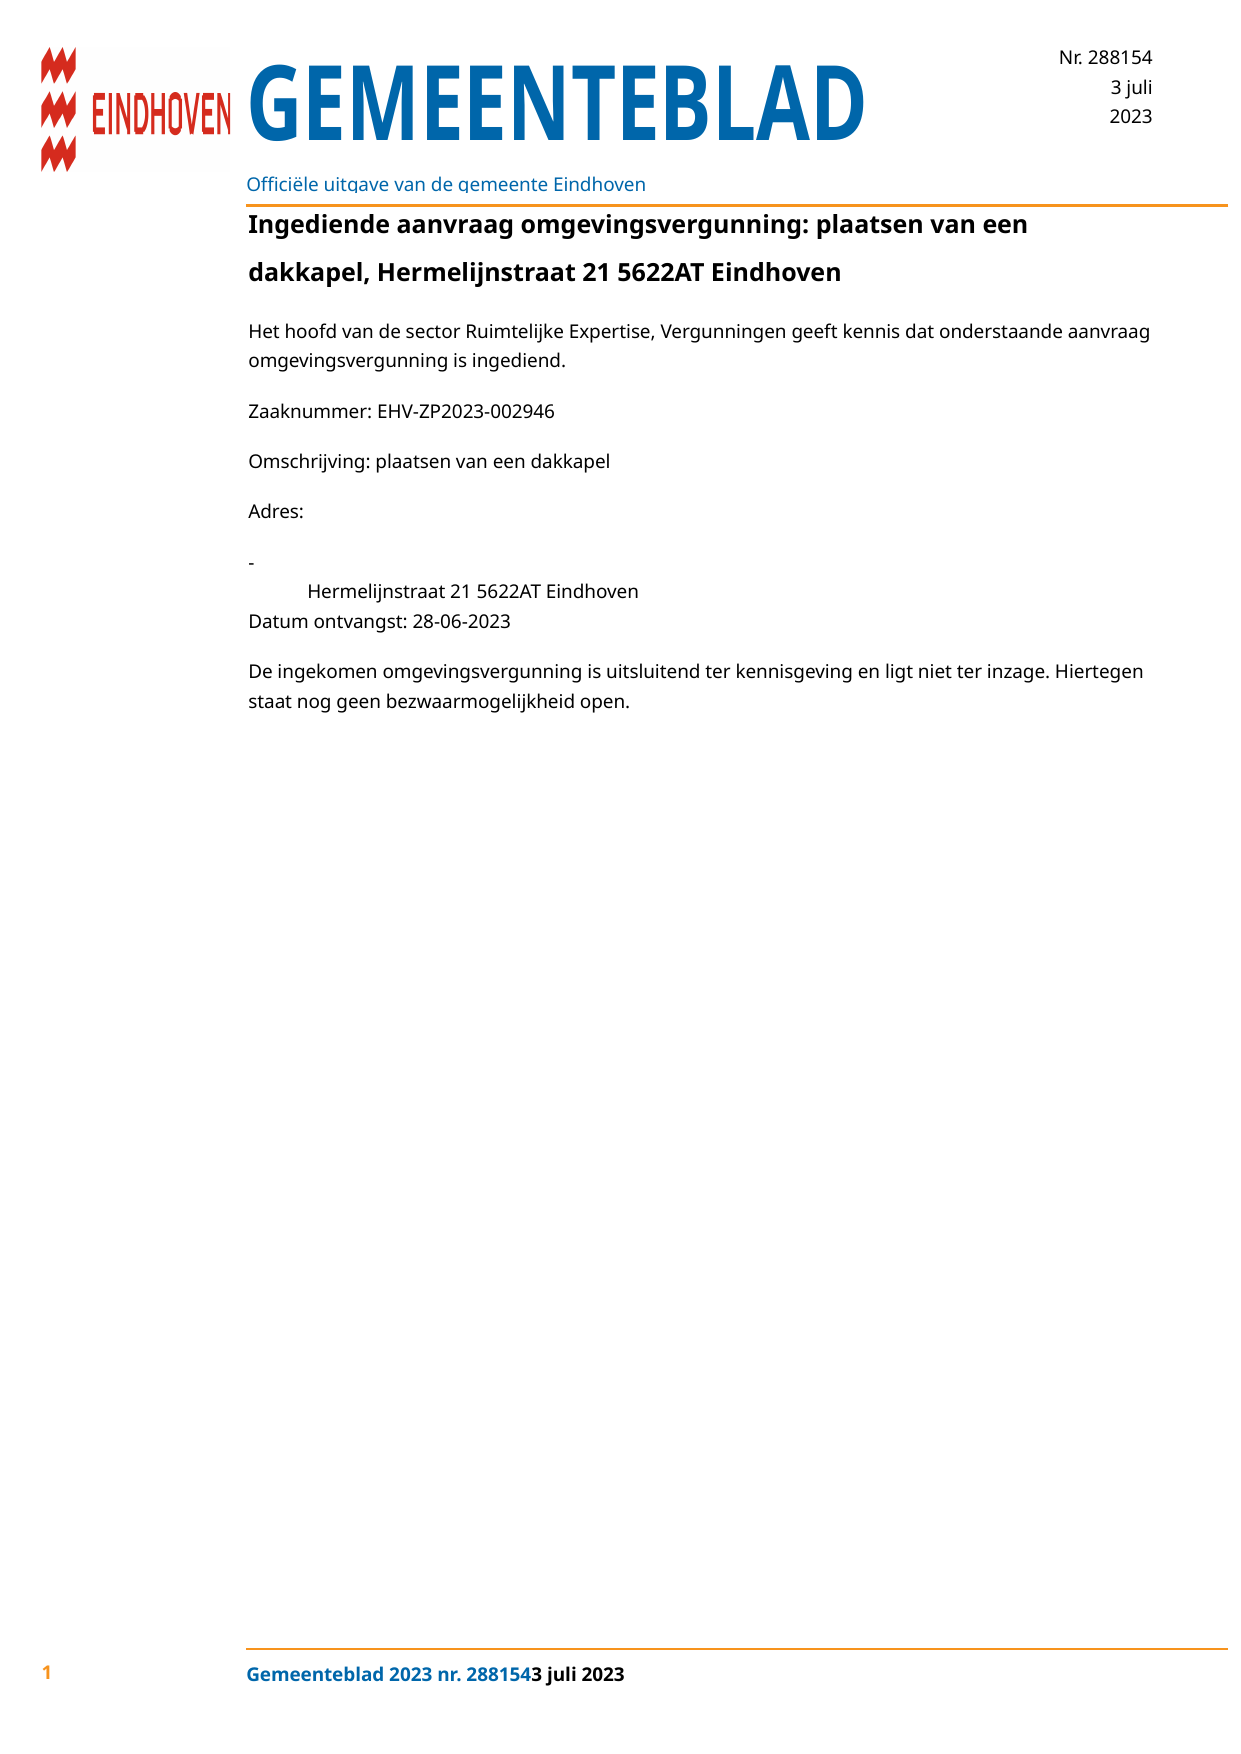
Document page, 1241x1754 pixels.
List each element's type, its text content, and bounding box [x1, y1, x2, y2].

text De ingekomen omgevingsvergunning is uitsluitend ter kennisgeving en ligt niet ter inzage. Hiertegen staat nog geen bezwaarmogelijkheid open. [248, 659, 1152, 714]
text Zaaknummer: EHV-ZP2023-002946 [248, 398, 1152, 424]
picture [41, 47, 231, 172]
list Hermelijnstraat 21 5622AT Eindhoven [248, 579, 1152, 604]
text Omschrijving: plaatsen van een dakkapel [248, 448, 1152, 474]
text Adres: [248, 499, 1152, 524]
text Het hoofd van de sector Ruimtelijke Expertise, Vergunningen geeft kennis dat onderstaande aanvraag omgevingsvergunning is ingediend. [248, 318, 1152, 373]
text Ingediende aanvraag omgevingsvergunning: plaatsen van een dakkapel, Hermelijnstraat 21 5622AT Eindhoven [248, 207, 1152, 288]
text Datum ontvangst: 28-06-2023 [248, 608, 1152, 634]
